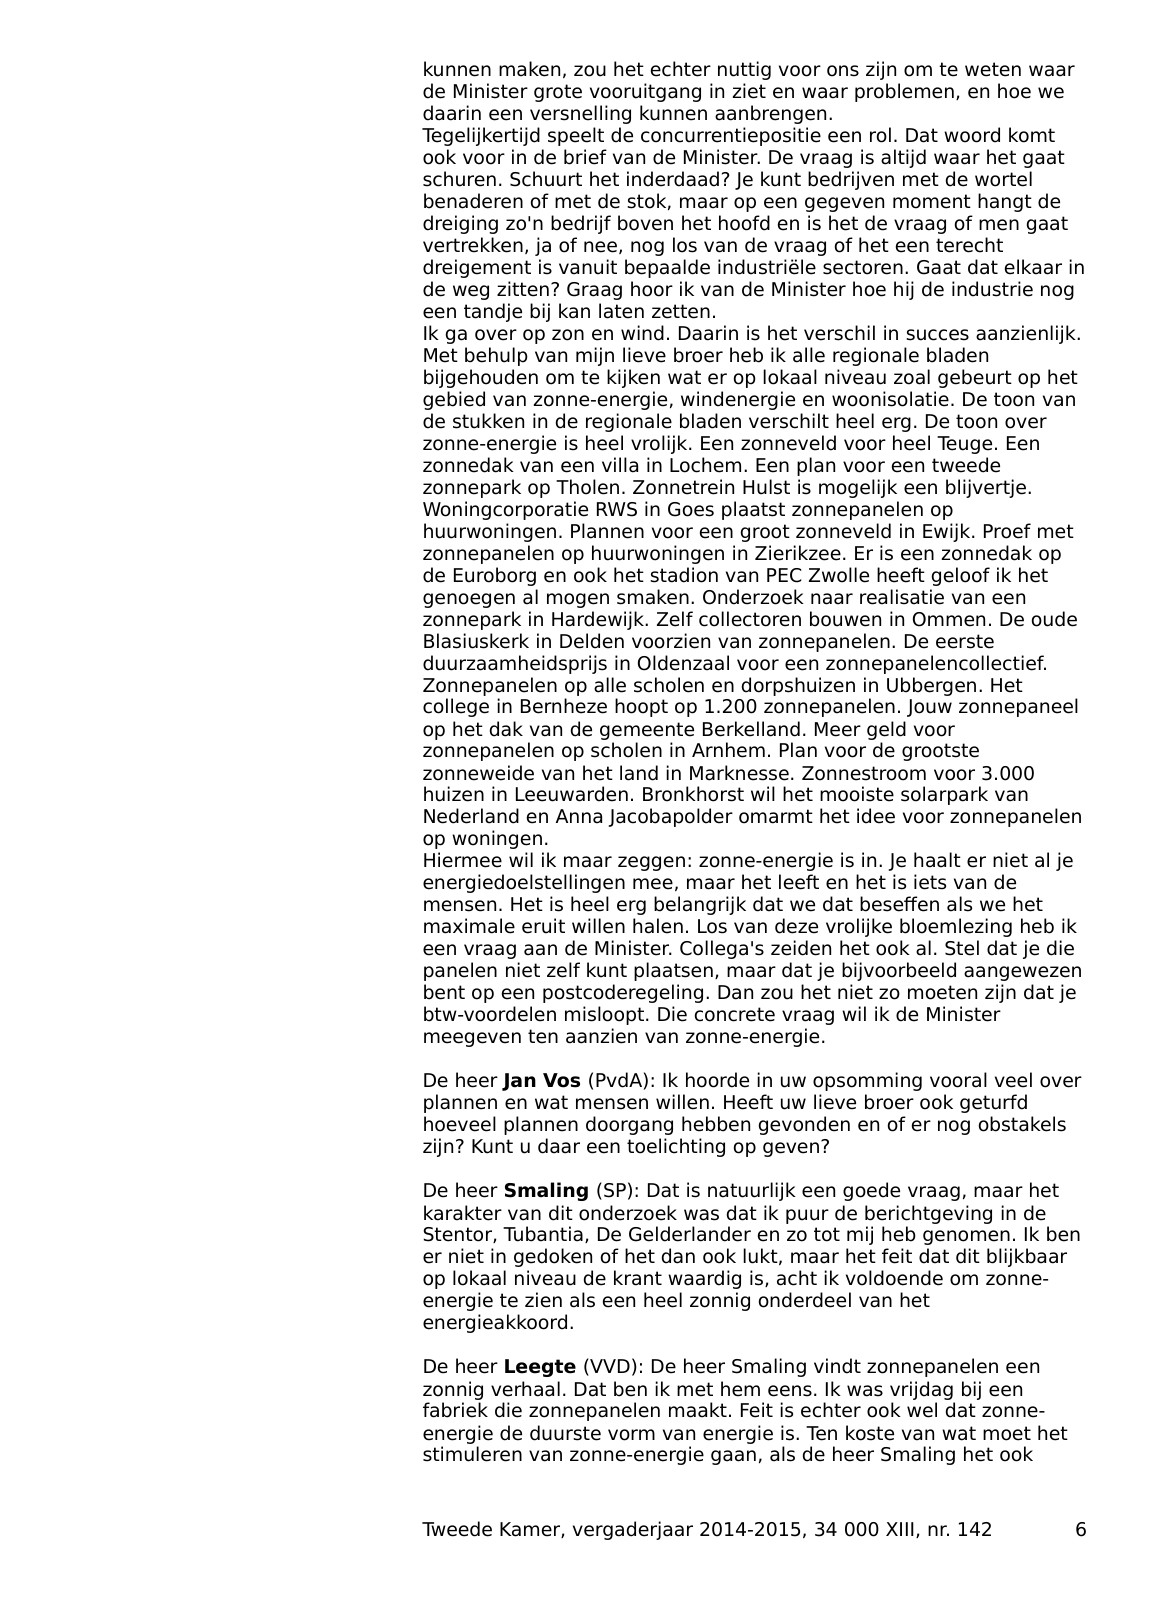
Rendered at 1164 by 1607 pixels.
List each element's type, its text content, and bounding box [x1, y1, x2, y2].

text Ik ga over op zon en wind. Daarin is het verschil in succes aanzienlijk. Met behulp van mijn lieve broer heb ik alle regionale bladen bijgehouden om te kijken wat er op lokaal niveau zoal gebeurt op het gebied van zonne-energie, windenergie en woonisolatie. De toon van de stukken in de regionale bladen verschilt heel erg. De toon over zonne-energie is heel vrolijk. Een zonneveld voor heel Teuge. Een zonnedak van een villa in Lochem. Een plan voor een tweede zonnepark op Tholen. Zonnetrein Hulst is mogelijk een blijvertje. Woningcorporatie RWS in Goes plaatst zonnepanelen op huurwoningen. Plannen voor een groot zonneveld in Ewijk. Proef met zonnepanelen op huurwoningen in Zierikzee. Er is een zonnedak op de Euroborg en ook het stadion van PEC Zwolle heeft geloof ik het genoegen al mogen smaken. Onderzoek naar realisatie van een zonnepark in Hardewijk. Zelf collectoren bouwen in Ommen. De oude Blasiuskerk in Delden voorzien van zonnepanelen. De eerste duurzaamheidsprijs in Oldenzaal voor een zonnepanelencollectief. Zonnepanelen op alle scholen en dorpshuizen in Ubbergen. Het college in Bernheze hoopt op 1.200 zonnepanelen. Jouw zonnepaneel op het dak van de gemeente Berkelland. Meer geld voor zonnepanelen op scholen in Arnhem. Plan voor de grootste zonneweide van het land in Marknesse. Zonnestroom voor 3.000 huizen in Leeuwarden. Bronkhorst wil het mooiste solarpark van Nederland en Anna Jacobapolder omarmt het idee voor zonnepanelen op woningen. [422, 323, 1087, 850]
text De heer Leegte (VVD): De heer Smaling vindt zonnepanelen een zonnig verhaal. Dat ben ik met hem eens. Ik was vrijdag bij een fabriek die zonnepanelen maakt. Feit is echter ook wel dat zonne-energie de duurste vorm van energie is. Ten koste van wat moet het stimuleren van zonne-energie gaan, als de heer Smaling het ook [422, 1356, 1087, 1466]
text Hiermee wil ik maar zeggen: zonne-energie is in. Je haalt er niet al je energiedoelstellingen mee, maar het leeft en het is iets van de mensen. Het is heel erg belangrijk dat we dat beseffen als we het maximale eruit willen halen. Los van deze vrolijke bloemlezing heb ik een vraag aan de Minister. Collega's zeiden het ook al. Stel dat je die panelen niet zelf kunt plaatsen, maar dat je bijvoorbeeld aangewezen bent op een postcoderegeling. Dan zou het niet zo moeten zijn dat je btw-voordelen misloopt. Die concrete vraag wil ik de Minister meegeven ten aanzien van zonne-energie. [422, 850, 1087, 1048]
text De heer Jan Vos (PvdA): Ik hoorde in uw opsomming vooral veel over plannen en wat mensen willen. Heeft uw lieve broer ook geturfd hoeveel plannen doorgang hebben gevonden en of er nog obstakels zijn? Kunt u daar een toelichting op geven? [422, 1070, 1087, 1158]
text Tegelijkertijd speelt de concurrentiepositie een rol. Dat woord komt ook voor in de brief van de Minister. De vraag is altijd waar het gaat schuren. Schuurt het inderdaad? Je kunt bedrijven met de wortel benaderen of met de stok, maar op een gegeven moment hangt de dreiging zo'n bedrijf boven het hoofd en is het de vraag of men gaat vertrekken, ja of nee, nog los van de vraag of het een terecht dreigement is vanuit bepaalde industriële sectoren. Gaat dat elkaar in de weg zitten? Graag hoor ik van de Minister hoe hij de industrie nog een tandje bij kan laten zetten. [422, 125, 1087, 323]
text De heer Smaling (SP): Dat is natuurlijk een goede vraag, maar het karakter van dit onderzoek was dat ik puur de berichtgeving in de Stentor, Tubantia, De Gelderlander en zo tot mij heb genomen. Ik ben er niet in gedoken of het dan ook lukt, maar het feit dat dit blijkbaar op lokaal niveau de krant waardig is, acht ik voldoende om zonne-energie te zien als een heel zonnig onderdeel van het energieakkoord. [422, 1180, 1087, 1334]
text kunnen maken, zou het echter nuttig voor ons zijn om te weten waar de Minister grote vooruitgang in ziet en waar problemen, en hoe we daarin een versnelling kunnen aanbrengen. [422, 59, 1087, 125]
